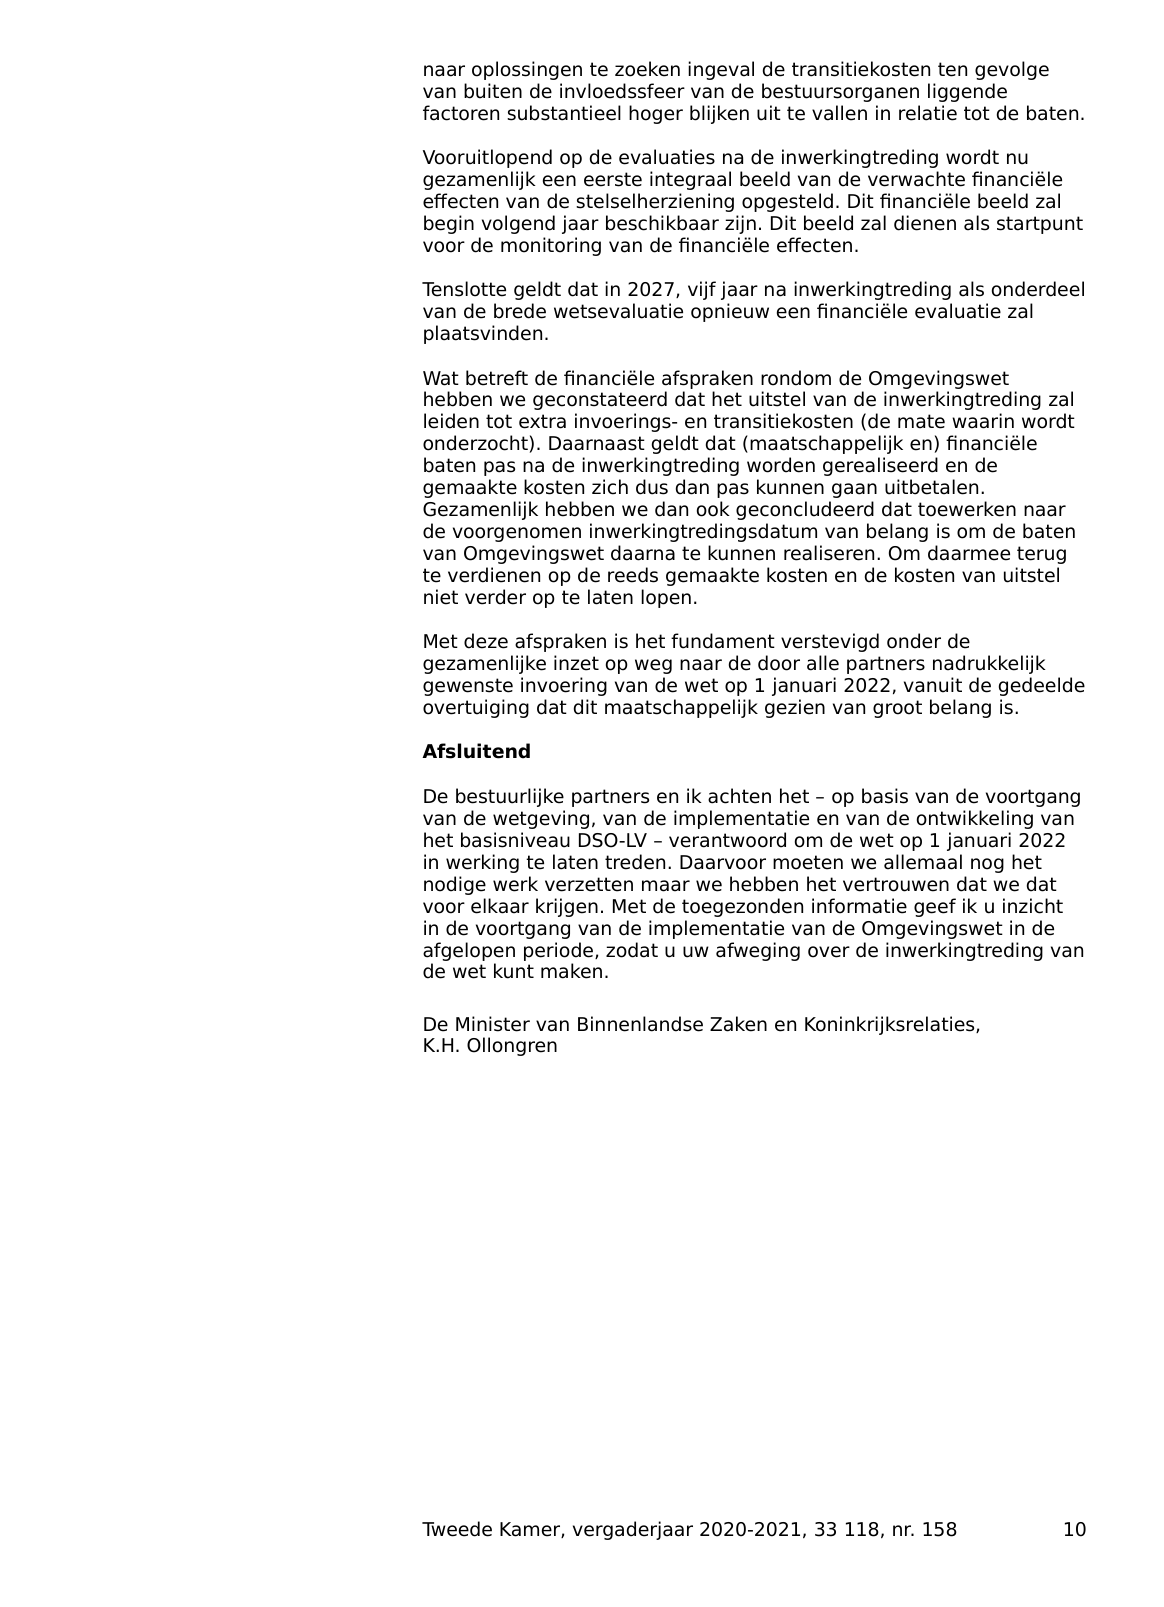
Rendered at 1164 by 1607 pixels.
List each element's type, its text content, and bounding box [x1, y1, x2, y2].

text De bestuurlijke partners en ik achten het – op basis van de voortgang van de wetgeving, van de implementatie en van de ontwikkeling van het basisniveau DSO-LV – verantwoord om de wet op 1 januari 2022 in werking te laten treden. Daarvoor moeten we allemaal nog het nodige werk verzetten maar we hebben het vertrouwen dat we dat voor elkaar krijgen. Met de toegezonden informatie geef ik u inzicht in de voortgang van de implementatie van de Omgevingswet in de afgelopen periode, zodat u uw afweging over de inwerkingtreding van de wet kunt maken. [422, 786, 1087, 983]
subtitle Afsluitend [422, 741, 1087, 763]
text Vooruitlopend op de evaluaties na de inwerkingtreding wordt nu gezamenlijk een eerste integraal beeld van de verwachte financiële effecten van de stelselherziening opgesteld. Dit financiële beeld zal begin volgend jaar beschikbaar zijn. Dit beeld zal dienen als startpunt voor de monitoring van de financiële effecten. [422, 147, 1087, 257]
text De Minister van Binnenlandse Zaken en Koninkrijksrelaties, K.H. Ollongren [422, 1013, 1087, 1057]
text Met deze afspraken is het fundament verstevigd onder de gezamenlijke inzet op weg naar de door alle partners nadrukkelijk gewenste invoering van de wet op 1 januari 2022, vanuit de gedeelde overtuiging dat dit maatschappelijk gezien van groot belang is. [422, 631, 1087, 719]
text naar oplossingen te zoeken ingeval de transitiekosten ten gevolge van buiten de invloedssfeer van de bestuursorganen liggende factoren substantieel hoger blijken uit te vallen in relatie tot de baten. [422, 59, 1087, 125]
text Wat betreft de financiële afspraken rondom de Omgevingswet hebben we geconstateerd dat het uitstel van de inwerkingtreding zal leiden tot extra invoerings- en transitiekosten (de mate waarin wordt onderzocht). Daarnaast geldt dat (maatschappelijk en) financiële baten pas na de inwerkingtreding worden gerealiseerd en de gemaakte kosten zich dus dan pas kunnen gaan uitbetalen. Gezamenlijk hebben we dan ook geconcludeerd dat toewerken naar de voorgenomen inwerkingtredingsdatum van belang is om de baten van Omgevingswet daarna te kunnen realiseren. Om daarmee terug te verdienen op de reeds gemaakte kosten en de kosten van uitstel niet verder op te laten lopen. [422, 367, 1087, 609]
text Tenslotte geldt dat in 2027, vijf jaar na inwerkingtreding als onderdeel van de brede wetsevaluatie opnieuw een financiële evaluatie zal plaatsvinden. [422, 279, 1087, 345]
